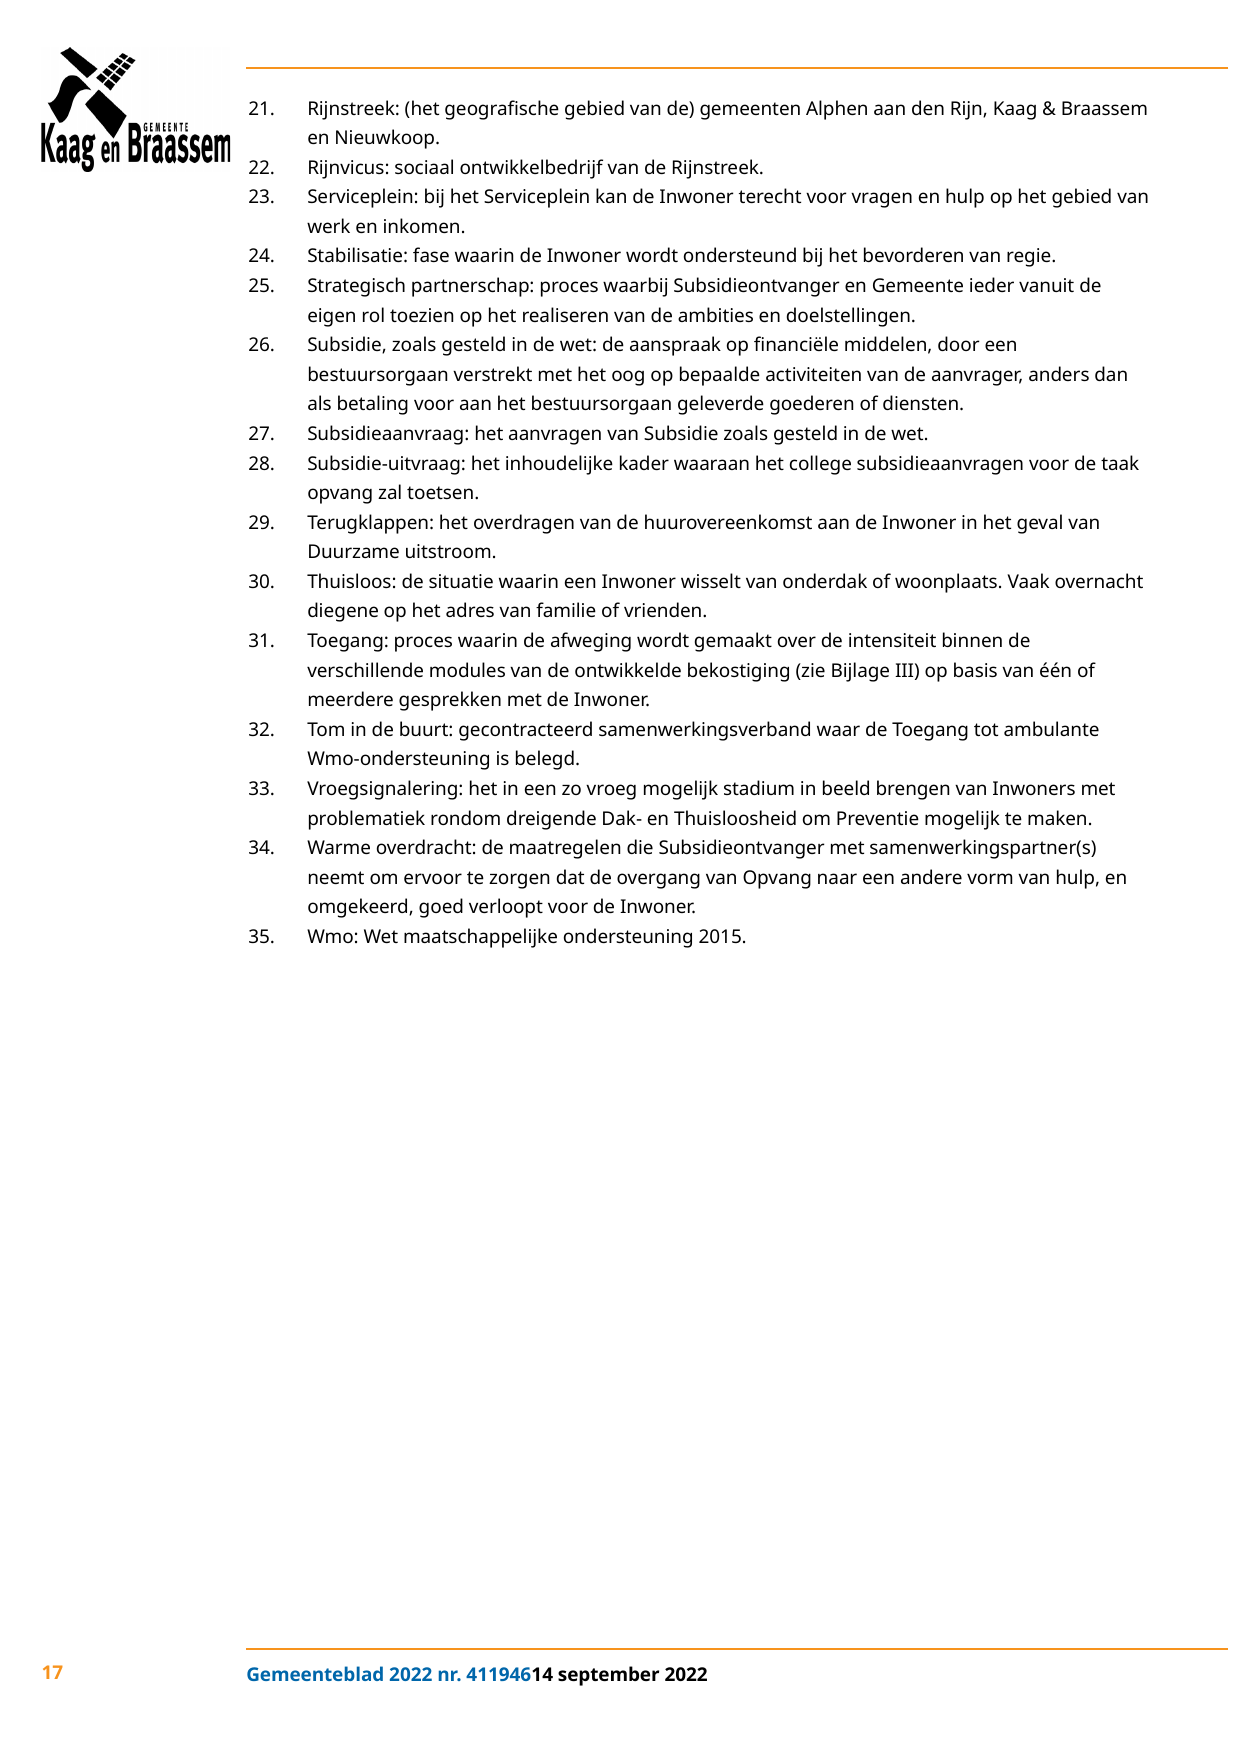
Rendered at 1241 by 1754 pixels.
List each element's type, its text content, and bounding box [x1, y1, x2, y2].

list Terugklappen: het overdragen van de huurovereenkomst aan de Inwoner in het geval van Duurzame uitstroom. [248, 509, 1152, 564]
list Subsidie, zoals gesteld in de wet: de aanspraak op financiële middelen, door een bestuursorgaan verstrekt met het oog op bepaalde activiteiten van de aanvrager, anders dan als betaling voor aan het bestuursorgaan geleverde goederen of diensten. [248, 331, 1152, 416]
list Vroegsignalering: het in een zo vroeg mogelijk stadium in beeld brengen van Inwoners met problematiek rondom dreigende Dak- en Thuisloosheid om Preventie mogelijk te maken. [248, 775, 1152, 831]
list Strategisch partnerschap: proces waarbij Subsidieontvanger en Gemeente ieder vanuit de eigen rol toezien op het realiseren van de ambities en doelstellingen. [248, 272, 1152, 328]
list Rijnstreek: (het geografische gebied van de) gemeenten Alphen aan den Rijn, Kaag & Braassem en Nieuwkoop. [248, 95, 1152, 150]
list Subsidie-uitvraag: het inhoudelijke kader waaraan het college subsidieaanvragen voor de taak opvang zal toetsen. [248, 450, 1152, 505]
list Tom in de buurt: gecontracteerd samenwerkingsverband waar de Toegang tot ambulante Wmo-ondersteuning is belegd. [248, 716, 1152, 771]
list Serviceplein: bij het Serviceplein kan de Inwoner terecht voor vragen en hulp op het gebied van werk en inkomen. [248, 183, 1152, 239]
list Thuisloos: de situatie waarin een Inwoner wisselt van onderdak of woonplaats. Vaak overnacht diegene op het adres van familie of vrienden. [248, 568, 1152, 623]
picture [41, 47, 231, 172]
list Rijnvicus: sociaal ontwikkelbedrijf van de Rijnstreek. [248, 154, 1152, 180]
list Toegang: proces waarin de afweging wordt gemaakt over de intensiteit binnen de verschillende modules van de ontwikkelde bekostiging (zie Bijlage III) op basis van één of meerdere gesprekken met de Inwoner. [248, 627, 1152, 712]
list Subsidieaanvraag: het aanvragen van Subsidie zoals gesteld in de wet. [248, 420, 1152, 446]
list Wmo: Wet maatschappelijke ondersteuning 2015. [248, 923, 1152, 949]
list Stabilisatie: fase waarin de Inwoner wordt ondersteund bij het bevorderen van regie. [248, 243, 1152, 268]
list Warme overdracht: de maatregelen die Subsidieontvanger met samenwerkingspartner(s) neemt om ervoor te zorgen dat de overgang van Opvang naar een andere vorm van hulp, en omgekeerd, goed verloopt voor de Inwoner. [248, 834, 1152, 919]
